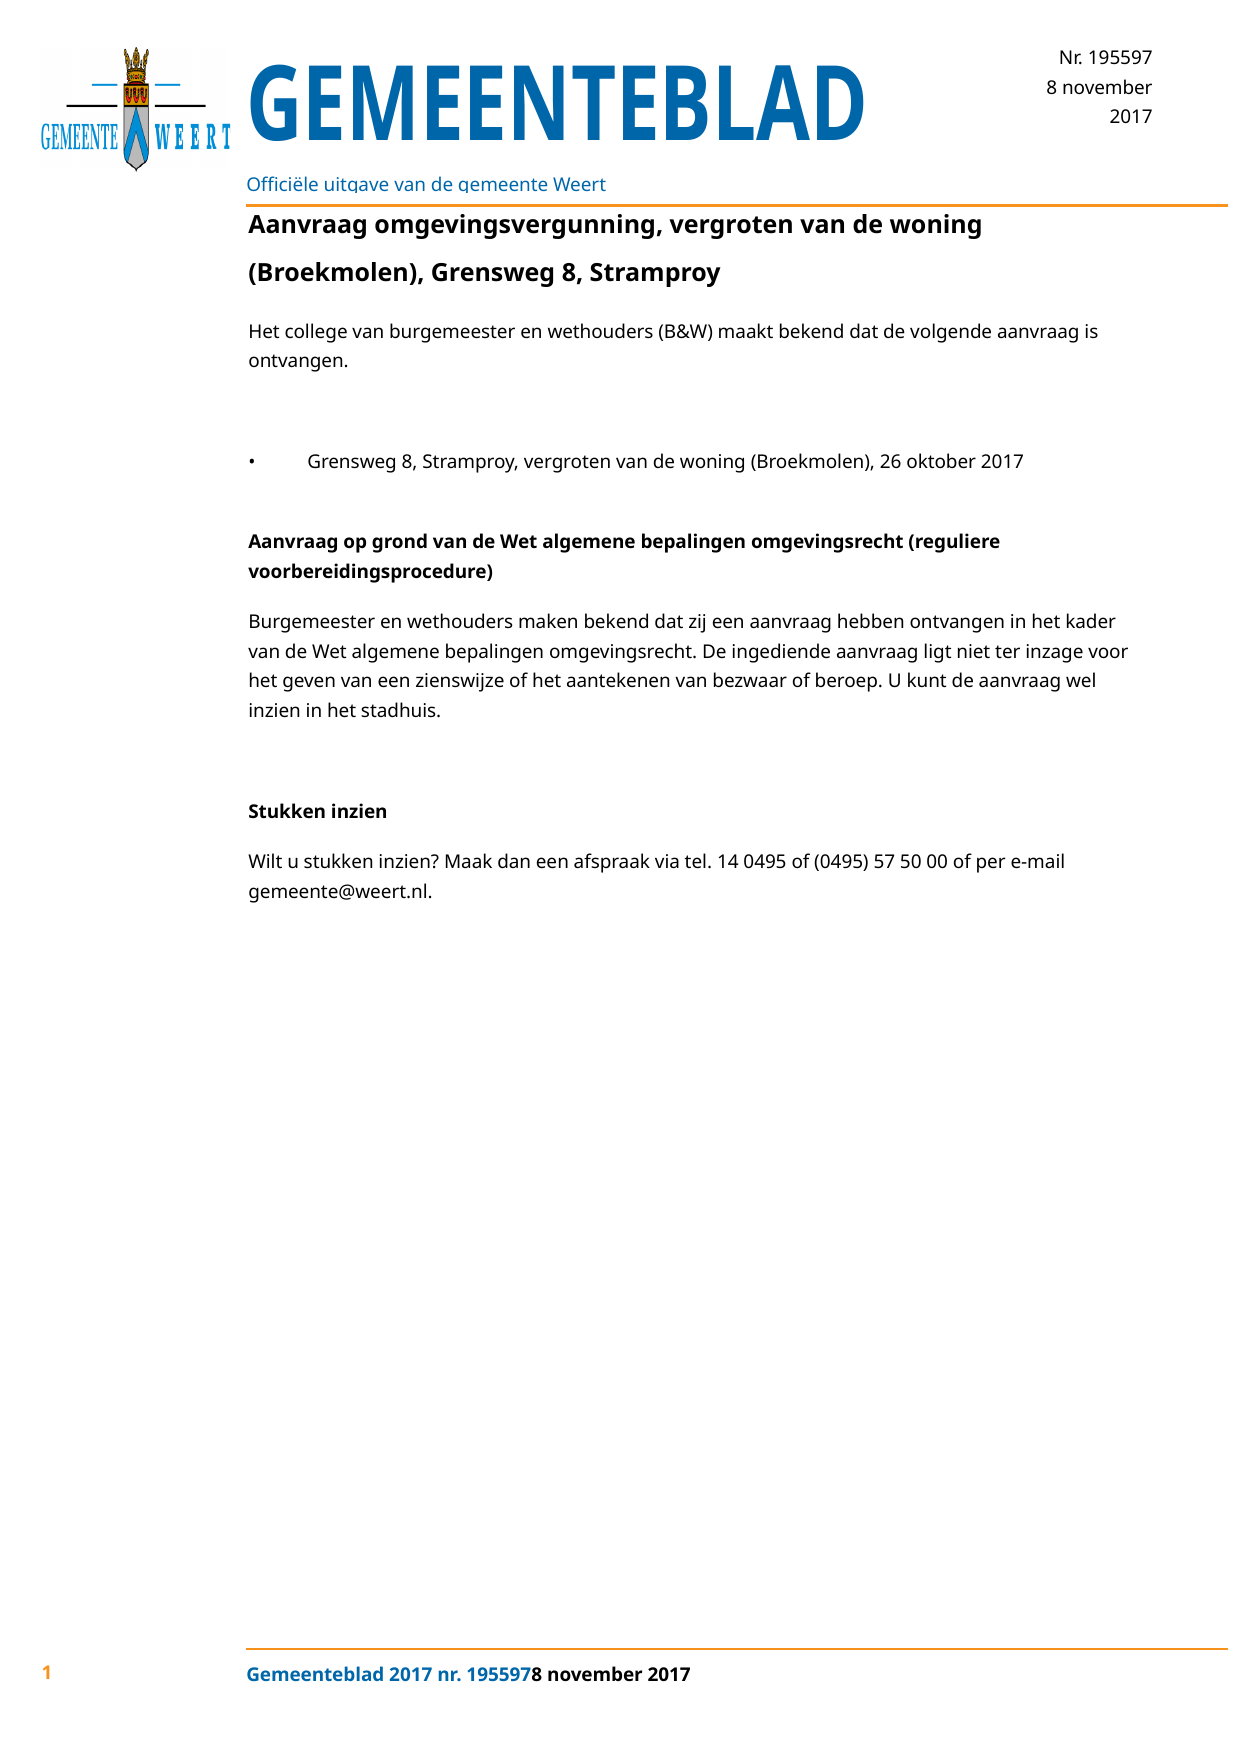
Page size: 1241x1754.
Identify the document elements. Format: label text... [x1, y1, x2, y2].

text Stukken inzien [248, 798, 1152, 824]
text Burgemeester en wethouders maken bekend dat zij een aanvraag hebben ontvangen in het kader van de Wet algemene bepalingen omgevingsrecht. De ingediende aanvraag ligt niet ter inzage voor het geven van een zienswijze of het aantekenen van bezwaar of beroep. U kunt de aanvraag wel inzien in het stadhuis. [248, 608, 1152, 723]
text Het college van burgemeester en wethouders (B&W) maakt bekend dat de volgende aanvraag is ontvangen. [248, 318, 1152, 373]
text Aanvraag op grond van de Wet algemene bepalingen omgevingsrecht (reguliere voorbereidingsprocedure) [248, 528, 1152, 584]
list Grensweg 8, Stramproy, vergroten van de woning (Broekmolen), 26 oktober 2017 [248, 448, 1152, 474]
picture [41, 47, 231, 172]
text Wilt u stukken inzien? Maak dan een afspraak via tel. 14 0495 of (0495) 57 50 00 of per e-mail gemeente@weert.nl. [248, 848, 1152, 904]
text Aanvraag omgevingsvergunning, vergroten van de woning (Broekmolen), Grensweg 8, Stramproy [248, 207, 1152, 288]
